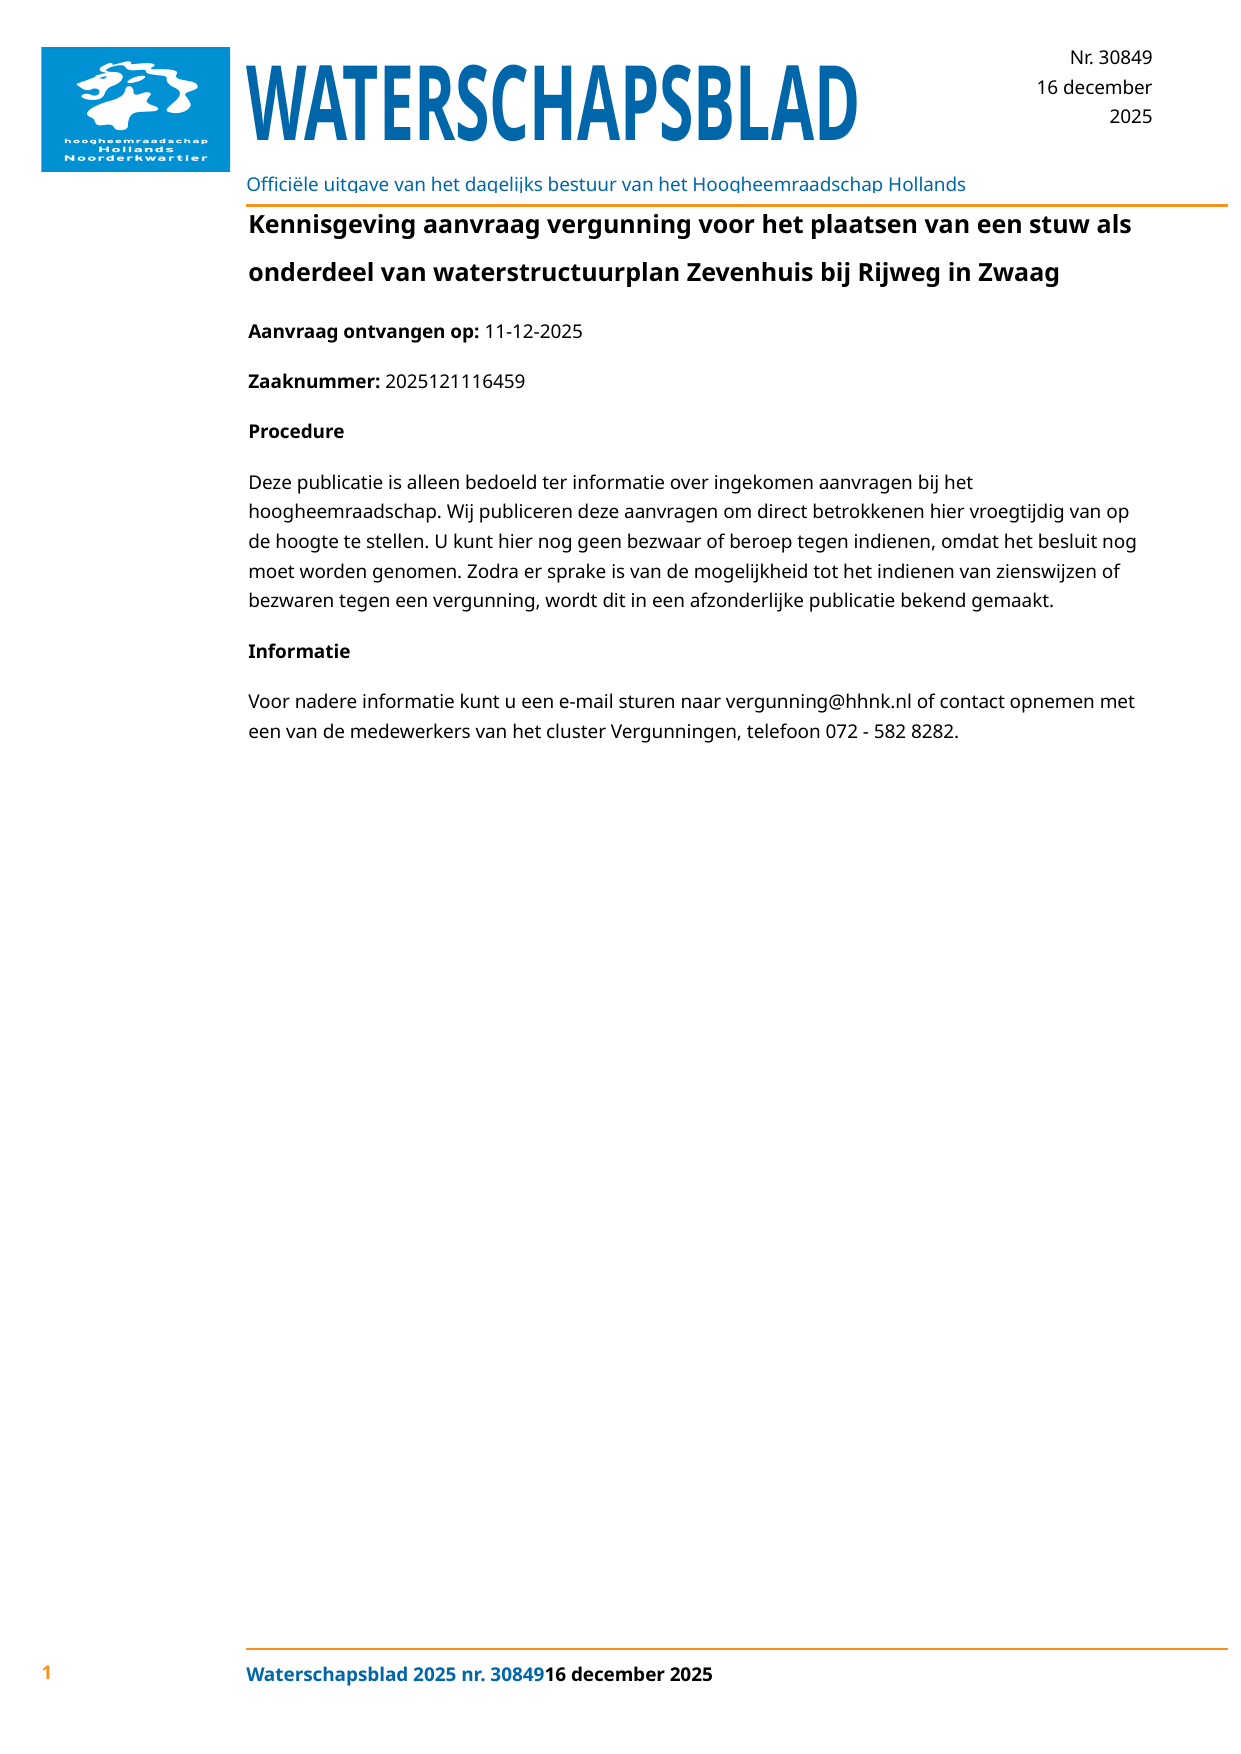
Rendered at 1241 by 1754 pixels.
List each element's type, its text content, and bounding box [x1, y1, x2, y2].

picture [78, 64, 122, 99]
picture [88, 87, 157, 130]
picture [118, 62, 197, 112]
text Deze publicatie is alleen bedoeld ter informatie over ingekomen aanvragen bij het hoogheemraadschap. Wij publiceren deze aanvragen om direct betrokkenen hier vroegtijdig van op de hoogte te stellen. U kunt hier nog geen bezwaar of beroep tegen indienen, omdat het besluit nog moet worden genomen. Zodra er sprake is van de mogelijkheid tot het indienen van zienswijzen of bezwaren tegen een vergunning, wordt dit in een afzonderlijke publicatie bekend gemaakt. [248, 469, 1152, 613]
text Zaaknummer: 2025121116459 [248, 368, 1152, 394]
text Voor nadere informatie kunt u een e-mail sturen naar vergunning@hhnk.nl of contact opnemen met een van de medewerkers van het cluster Vergunningen, telefoon 072 - 582 8282. [248, 688, 1152, 744]
text Procedure [248, 419, 1152, 444]
text Kennisgeving aanvraag vergunning voor het plaatsen van een stuw als onderdeel van waterstructuurplan Zevenhuis bij Rijweg in Zwaag [248, 207, 1152, 288]
text Informatie [248, 638, 1152, 664]
text Aanvraag ontvangen op: 11-12-2025 [248, 318, 1152, 344]
picture [129, 76, 144, 82]
